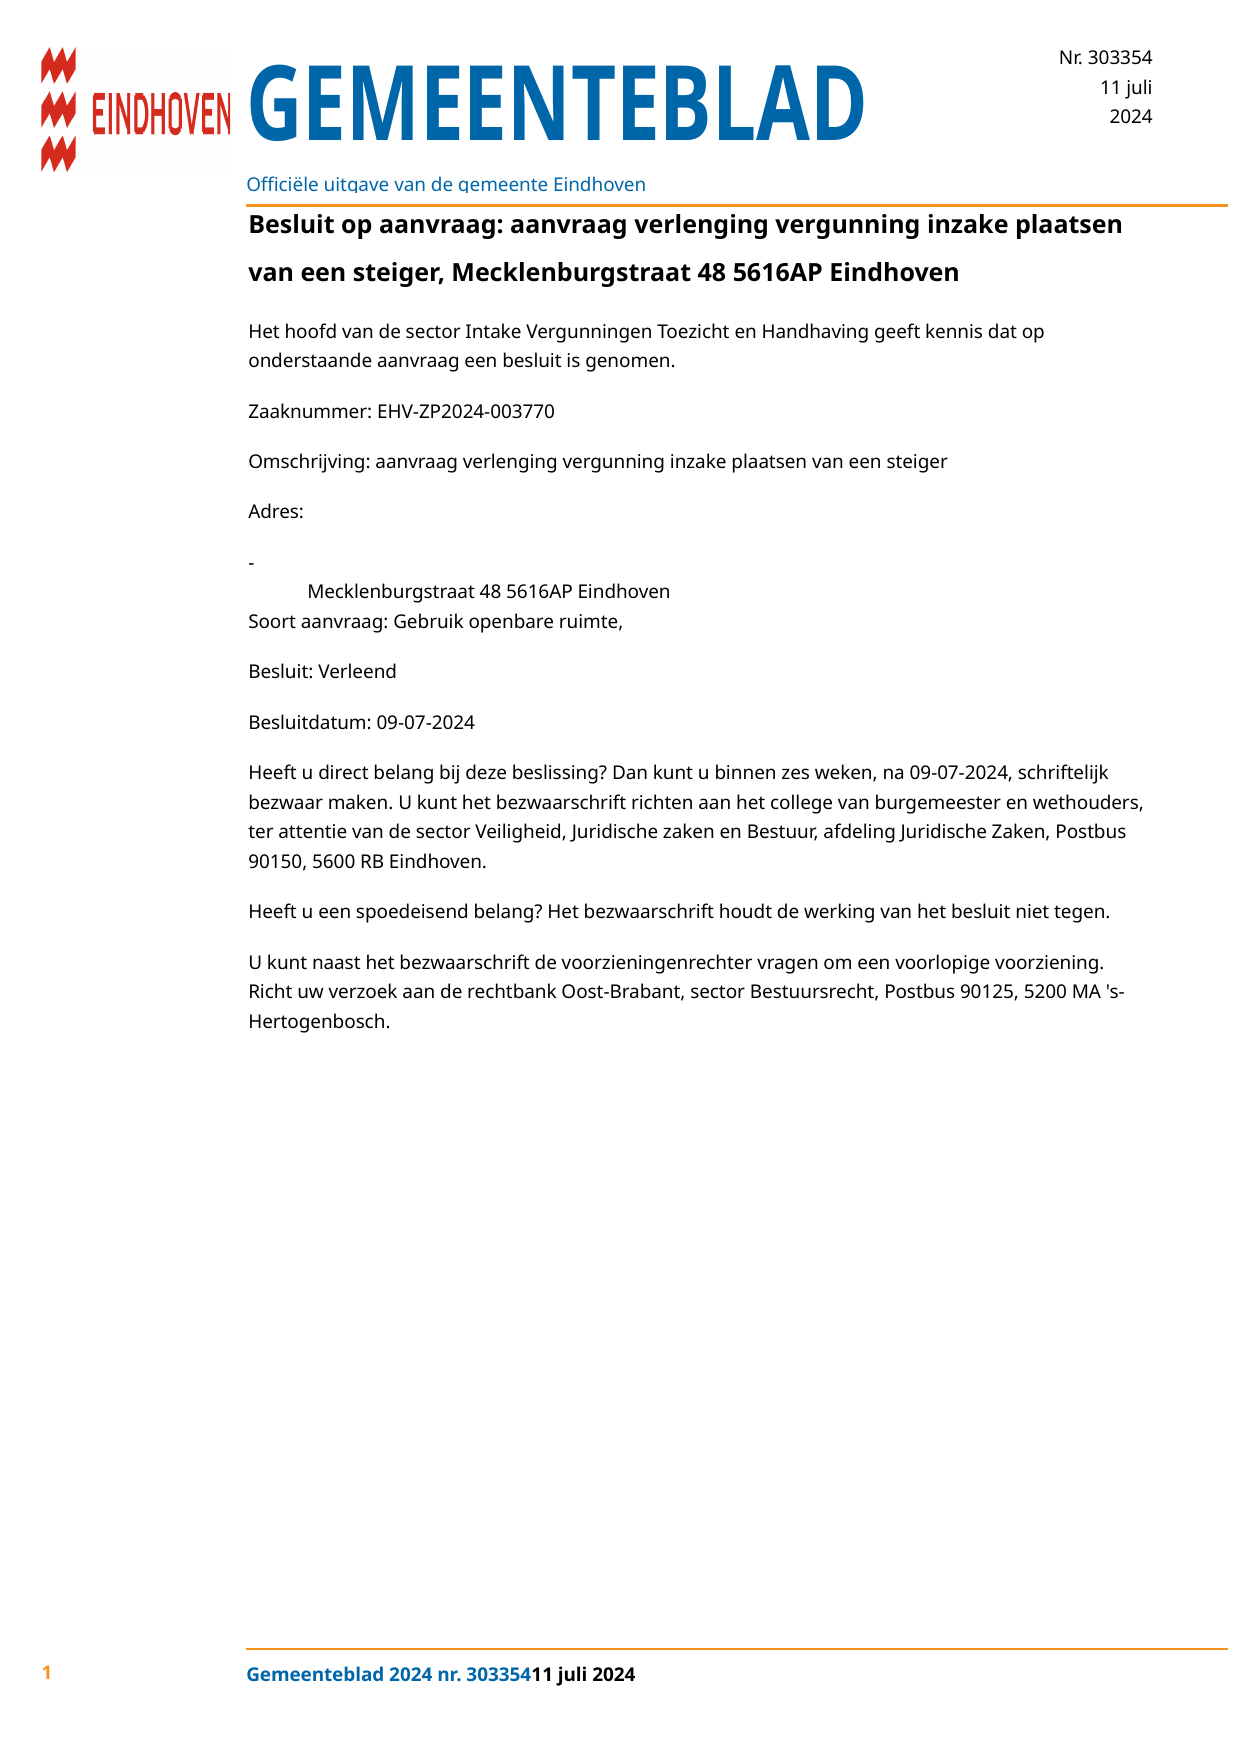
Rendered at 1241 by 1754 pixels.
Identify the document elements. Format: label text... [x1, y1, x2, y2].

text Heeft u direct belang bij deze beslissing? Dan kunt u binnen zes weken, na 09-07-2024, schriftelijk bezwaar maken. U kunt het bezwaarschrift richten aan het college van burgemeester en wethouders, ter attentie van de sector Veiligheid, Juridische zaken en Bestuur, afdeling Juridische Zaken, Postbus 90150, 5600 RB Eindhoven. [248, 759, 1152, 874]
text Heeft u een spoedeisend belang? Het bezwaarschrift houdt de werking van het besluit niet tegen. [248, 899, 1152, 924]
text Besluit: Verleend [248, 659, 1152, 684]
picture [41, 47, 231, 172]
text Besluitdatum: 09-07-2024 [248, 709, 1152, 735]
text U kunt naast het bezwaarschrift de voorzieningenrechter vragen om een voorlopige voorziening. Richt uw verzoek aan de rechtbank Oost-Brabant, sector Bestuursrecht, Postbus 90125, 5200 MA 's-Hertogenbosch. [248, 949, 1152, 1034]
text Het hoofd van de sector Intake Vergunningen Toezicht en Handhaving geeft kennis dat op onderstaande aanvraag een besluit is genomen. [248, 318, 1152, 373]
text Omschrijving: aanvraag verlenging vergunning inzake plaatsen van een steiger [248, 448, 1152, 474]
text Soort aanvraag: Gebruik openbare ruimte, [248, 608, 1152, 634]
list Mecklenburgstraat 48 5616AP Eindhoven [248, 579, 1152, 604]
text Besluit op aanvraag: aanvraag verlenging vergunning inzake plaatsen van een steiger, Mecklenburgstraat 48 5616AP Eindhoven [248, 207, 1152, 288]
text Zaaknummer: EHV-ZP2024-003770 [248, 398, 1152, 424]
text Adres: [248, 499, 1152, 524]
